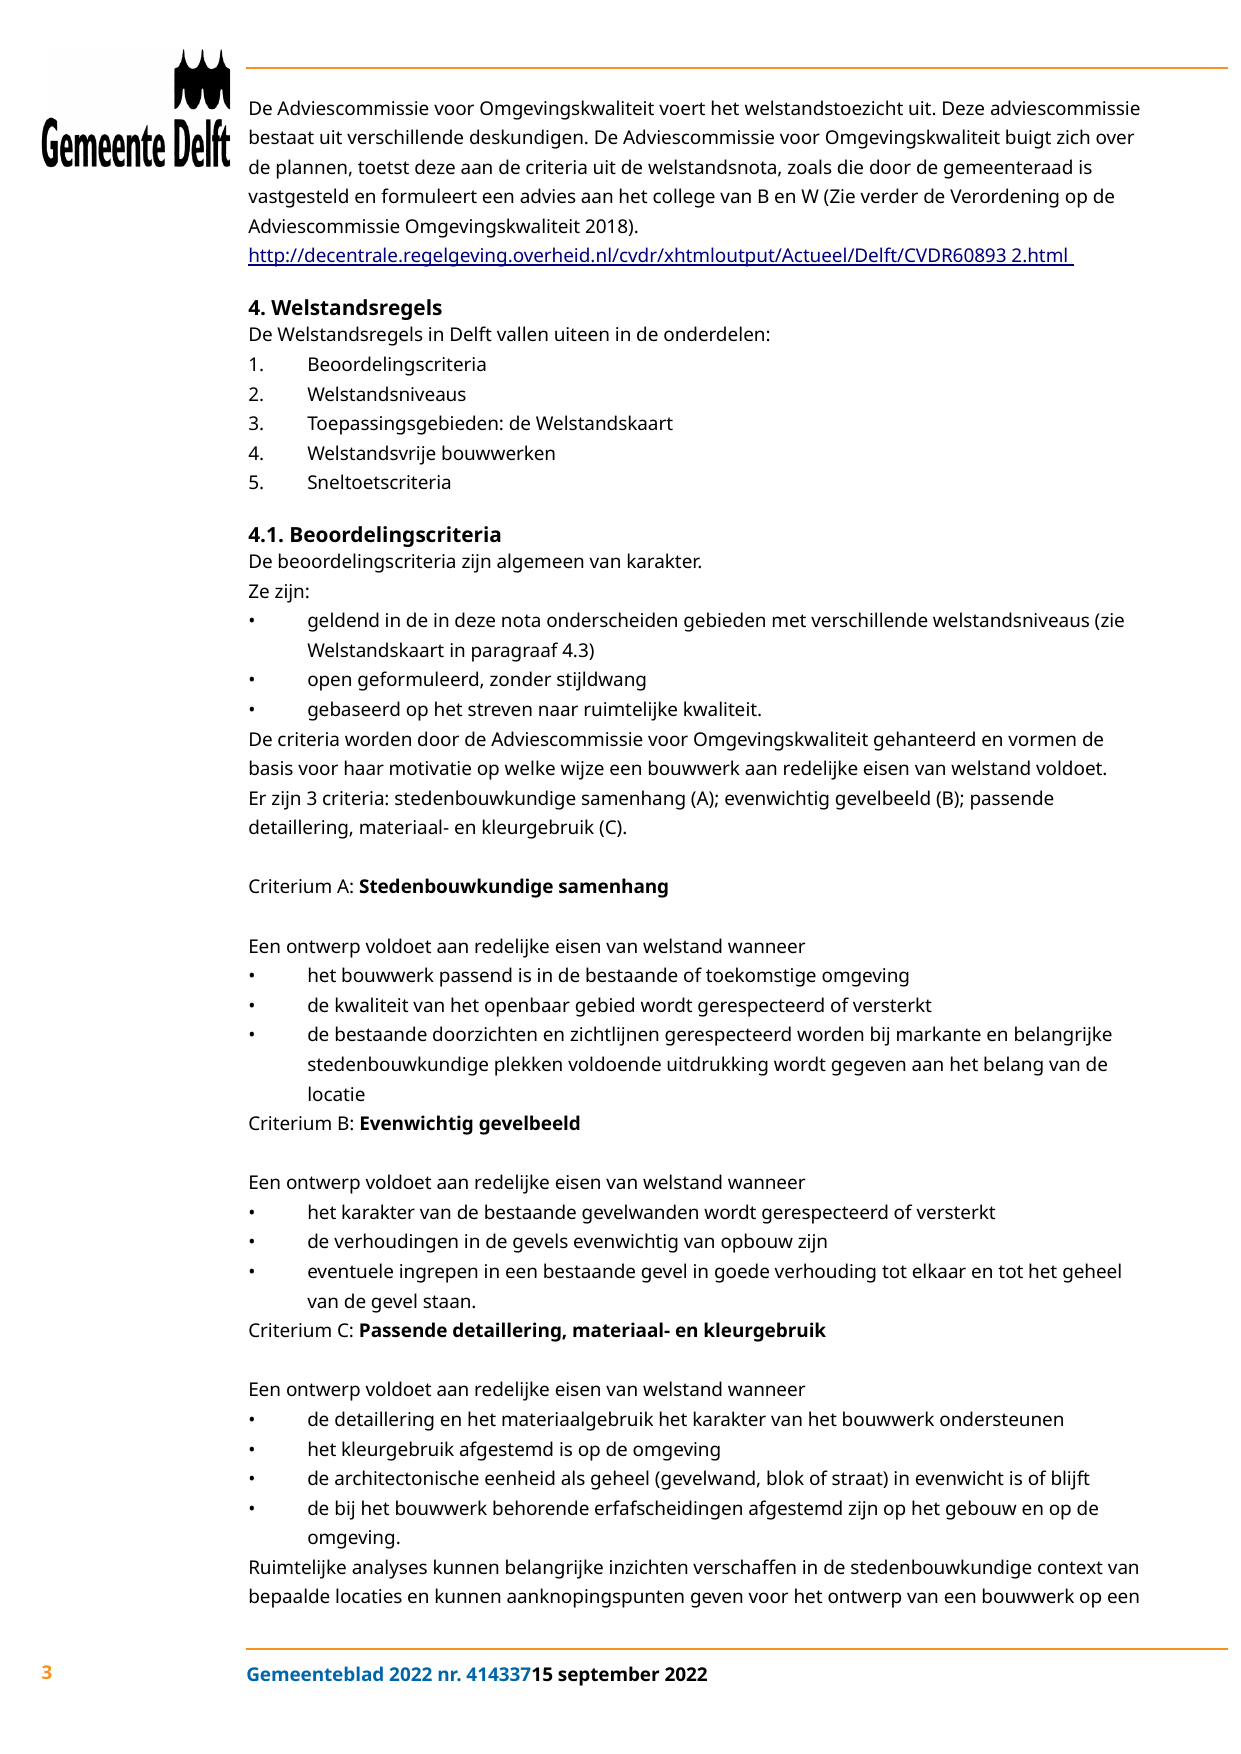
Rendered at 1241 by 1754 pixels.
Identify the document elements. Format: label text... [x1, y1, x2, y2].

text De Welstandsregels in Delft vallen uiteen in de onderdelen: [248, 322, 1152, 347]
text 4.1. Beoordelingscriteria [248, 520, 1152, 548]
list de detaillering en het materiaalgebruik het karakter van het bouwwerk ondersteunen [248, 1406, 1152, 1432]
list de bij het bouwwerk behorende erfafscheidingen afgestemd zijn op het gebouw en op de omgeving. [248, 1495, 1152, 1550]
list het kleurgebruik afgestemd is op de omgeving [248, 1436, 1152, 1462]
list de verhoudingen in de gevels evenwichtig van opbouw zijn [248, 1229, 1152, 1254]
list Welstandsvrije bouwwerken [248, 440, 1152, 466]
text Ze zijn: [248, 578, 1152, 604]
text De Adviescommissie voor Omgevingskwaliteit voert het welstandstoezicht uit. Deze adviescommissie bestaat uit verschillende deskundigen. De Adviescommissie voor Omgevingskwaliteit buigt zich over de plannen, toetst deze aan de criteria uit de welstandsnota, zoals die door de gemeenteraad is vastgesteld en formuleert een advies aan het college van B en W (Zie verder de Verordening op de Adviescommissie Omgevingskwaliteit 2018). [248, 95, 1152, 239]
list de kwaliteit van het openbaar gebied wordt gerespecteerd of versterkt [248, 992, 1152, 1018]
list geldend in de in deze nota onderscheiden gebieden met verschillende welstandsniveaus (zie Welstandskaart in paragraaf 4.3) [248, 607, 1152, 663]
text De criteria worden door de Adviescommissie voor Omgevingskwaliteit gehanteerd en vormen de basis voor haar motivatie op welke wijze een bouwwerk aan redelijke eisen van welstand voldoet. [248, 726, 1152, 781]
text Criterium B: Evenwichtig gevelbeeld [248, 1110, 1152, 1136]
text Ruimtelijke analyses kunnen belangrijke inzichten verschaffen in de stedenbouwkundige context van bepaalde locaties en kunnen aanknopingspunten geven voor het ontwerp van een bouwwerk op een [248, 1554, 1152, 1609]
text http://decentrale.regelgeving.overheid.nl/cvdr/xhtmloutput/Actueel/Delft/CVDR60893 2.html [248, 243, 1152, 268]
list Toepassingsgebieden: de Welstandskaart [248, 410, 1152, 436]
list Welstandsniveaus [248, 381, 1152, 406]
text 4. Welstandsregels [248, 293, 1152, 322]
list de bestaande doorzichten en zichtlijnen gerespecteerd worden bij markante en belangrijke stedenbouwkundige plekken voldoende uitdrukking wordt gegeven aan het belang van de locatie [248, 1022, 1152, 1107]
picture [41, 47, 231, 172]
list het karakter van de bestaande gevelwanden wordt gerespecteerd of versterkt [248, 1199, 1152, 1225]
list Beoordelingscriteria [248, 351, 1152, 377]
list eventuele ingrepen in een bestaande gevel in goede verhouding tot elkaar en tot het geheel van de gevel staan. [248, 1258, 1152, 1314]
list de architectonische eenheid als geheel (gevelwand, blok of straat) in evenwicht is of blijft [248, 1465, 1152, 1491]
text Er zijn 3 criteria: stedenbouwkundige samenhang (A); evenwichtig gevelbeeld (B); passende detaillering, materiaal- en kleurgebruik (C). [248, 785, 1152, 840]
text Criterium A: Stedenbouwkundige samenhang [248, 874, 1152, 899]
text Criterium C: Passende detaillering, materiaal- en kleurgebruik [248, 1317, 1152, 1343]
text Een ontwerp voldoet aan redelijke eisen van welstand wanneer [248, 933, 1152, 959]
list gebaseerd op het streven naar ruimtelijke kwaliteit. [248, 696, 1152, 722]
text De beoordelingscriteria zijn algemeen van karakter. [248, 548, 1152, 574]
list Sneltoetscriteria [248, 469, 1152, 495]
text Een ontwerp voldoet aan redelijke eisen van welstand wanneer [248, 1377, 1152, 1402]
list open geformuleerd, zonder stijldwang [248, 667, 1152, 692]
list het bouwwerk passend is in de bestaande of toekomstige omgeving [248, 962, 1152, 988]
text Een ontwerp voldoet aan redelijke eisen van welstand wanneer [248, 1169, 1152, 1195]
